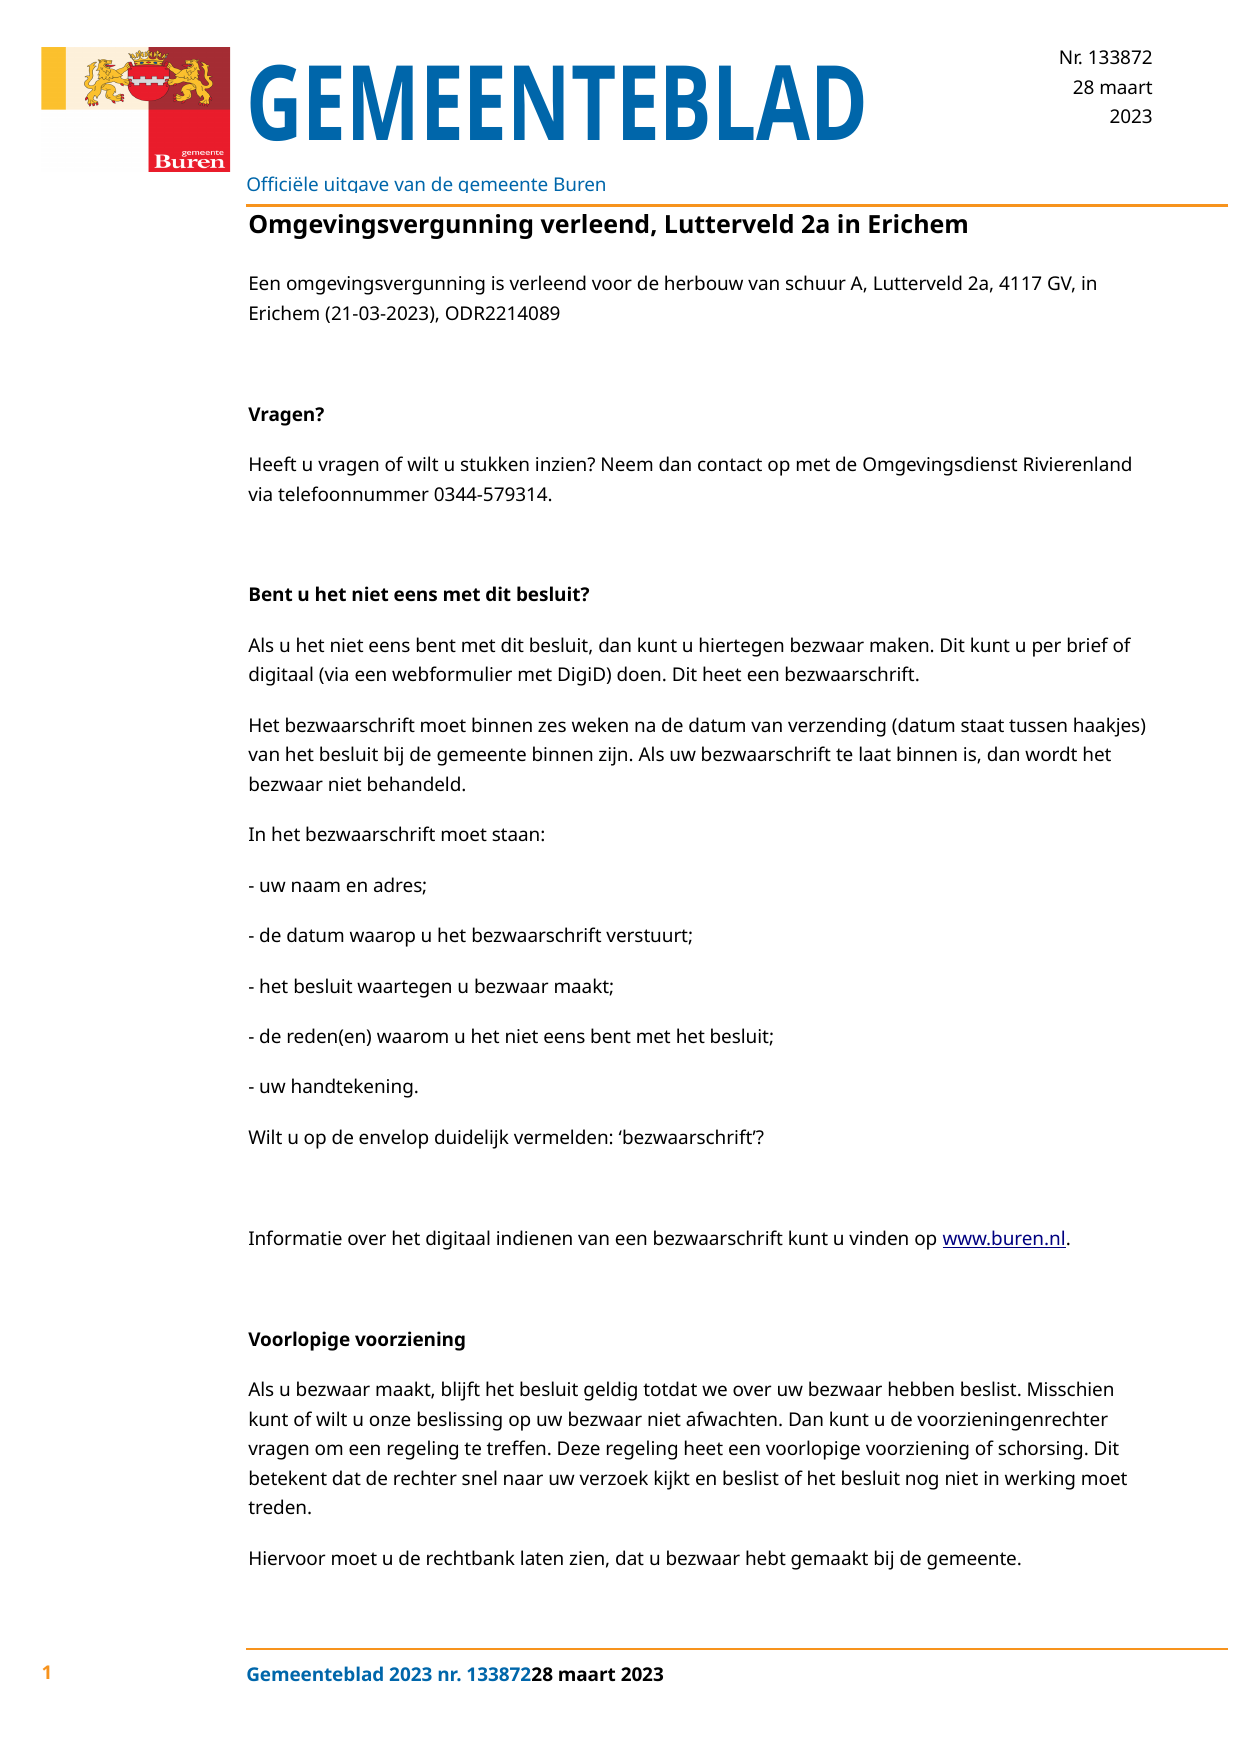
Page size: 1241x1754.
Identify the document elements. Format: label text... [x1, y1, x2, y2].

text Als u het niet eens bent met dit besluit, dan kunt u hiertegen bezwaar maken. Dit kunt u per brief of digitaal (via een webformulier met DigiD) doen. Dit heet een bezwaarschrift. [248, 632, 1152, 687]
text - uw handtekening. [248, 1074, 1152, 1099]
text - het besluit waartegen u bezwaar maakt; [248, 973, 1152, 998]
text Als u bezwaar maakt, blijft het besluit geldig totdat we over uw bezwaar hebben beslist. Misschien kunt of wilt u onze beslissing op uw bezwaar niet afwachten. Dan kunt u de voorzieningenrechter vragen om een regeling te treffen. Deze regeling heet een voorlopige voorziening of schorsing. Dit betekent dat de rechter snel naar uw verzoek kijkt en beslist of het besluit nog niet in werking moet treden. [248, 1376, 1152, 1520]
text In het bezwaarschrift moet staan: [248, 822, 1152, 847]
text Het bezwaarschrift moet binnen zes weken na de datum van verzending (datum staat tussen haakjes) van het besluit bij de gemeente binnen zijn. Als uw bezwaarschrift te laat binnen is, dan wordt het bezwaar niet behandeld. [248, 712, 1152, 797]
text Vragen? [248, 401, 1152, 426]
text Wilt u op de envelop duidelijk vermelden: ‘bezwaarschrift’? [248, 1124, 1152, 1150]
text Omgevingsvergunning verleend, Lutterveld 2a in Erichem [248, 207, 1152, 241]
text - de reden(en) waarom u het niet eens bent met het besluit; [248, 1023, 1152, 1049]
text - uw naam en adres; [248, 872, 1152, 898]
text Bent u het niet eens met dit besluit? [248, 582, 1152, 607]
text Informatie over het digitaal indienen van een bezwaarschrift kunt u vinden op www.buren.nl. [248, 1225, 1152, 1251]
text Heeft u vragen of wilt u stukken inzien? Neem dan contact op met de Omgevingsdienst Rivierenland via telefoonnummer 0344-579314. [248, 451, 1152, 506]
text - de datum waarop u het bezwaarschrift verstuurt; [248, 922, 1152, 948]
text Hiervoor moet u de rechtbank laten zien, dat u bezwaar hebt gemaakt bij de gemeente. [248, 1545, 1152, 1571]
text Een omgevingsvergunning is verleend voor de herbouw van schuur A, Lutterveld 2a, 4117 GV, in Erichem (21-03-2023), ODR2214089 [248, 270, 1152, 326]
text Voorlopige voorziening [248, 1326, 1152, 1351]
picture [41, 47, 231, 172]
